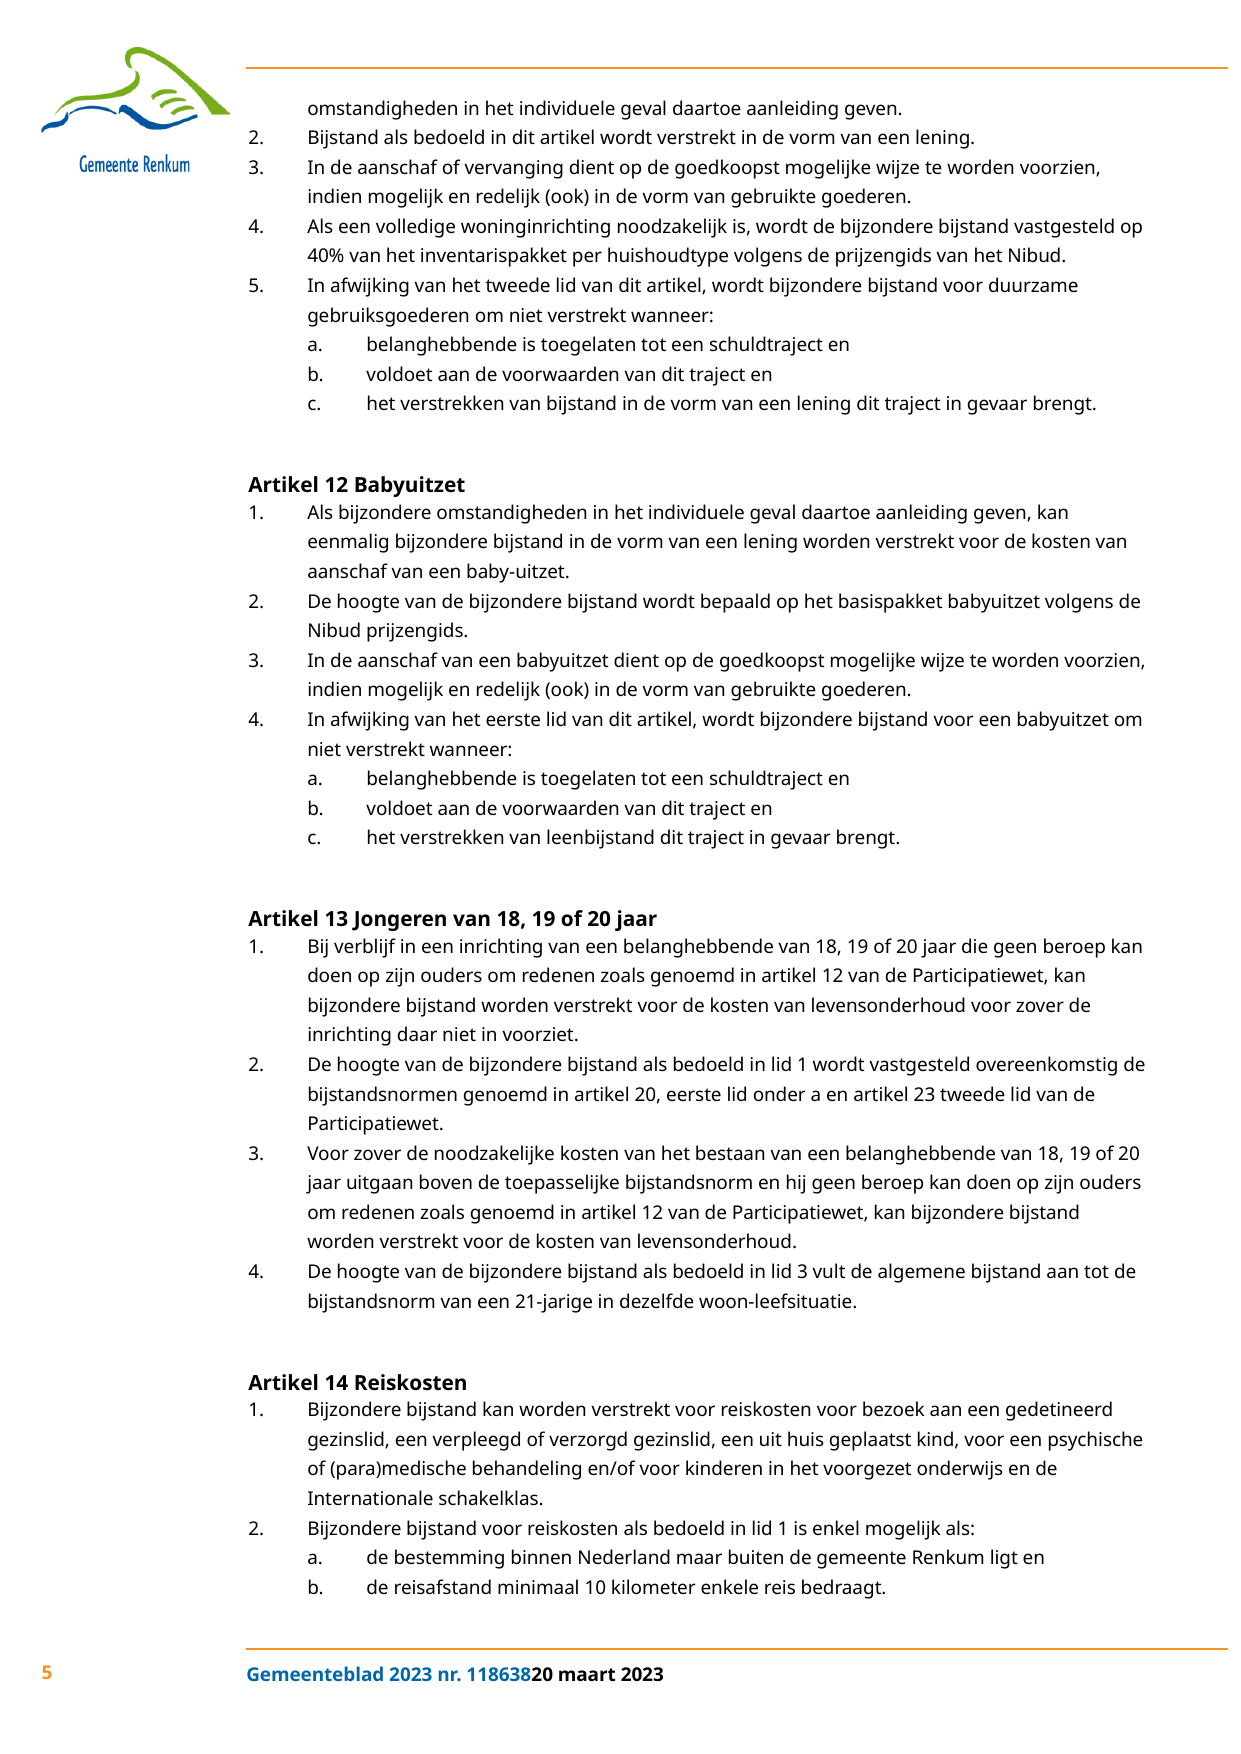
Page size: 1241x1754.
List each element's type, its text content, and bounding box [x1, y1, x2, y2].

list belanghebbende is toegelaten tot een schuldtraject en [307, 331, 1152, 357]
picture [41, 47, 231, 172]
list Bijstand als bedoeld in dit artikel wordt verstrekt in de vorm van een lening. [248, 124, 1152, 150]
text Artikel 14 Reiskosten [248, 1368, 1152, 1396]
text Artikel 12 Babyuitzet [248, 471, 1152, 499]
list voldoet aan de voorwaarden van dit traject en [307, 361, 1152, 387]
list het verstrekken van bijstand in de vorm van een lening dit traject in gevaar brengt. [307, 391, 1152, 416]
list De hoogte van de bijzondere bijstand als bedoeld in lid 3 vult de algemene bijstand aan tot de bijstandsnorm van een 21-jarige in dezelfde woon-leefsituatie. [248, 1258, 1152, 1314]
list belanghebbende is toegelaten tot een schuldtraject en [307, 765, 1152, 791]
list Als bijzondere omstandigheden in het individuele geval daartoe aanleiding geven, kan eenmalig bijzondere bijstand in de vorm van een lening worden verstrekt voor de kosten van aanschaf van een baby-uitzet. [248, 499, 1152, 584]
list In de aanschaf of vervanging dient op de goedkoopst mogelijke wijze te worden voorzien, indien mogelijk en redelijk (ook) in de vorm van gebruikte goederen. [248, 154, 1152, 209]
list de reisafstand minimaal 10 kilometer enkele reis bedraagt. [307, 1574, 1152, 1599]
list voldoet aan de voorwaarden van dit traject en [307, 795, 1152, 821]
text Artikel 13 Jongeren van 18, 19 of 20 jaar [248, 904, 1152, 933]
list Als een volledige woninginrichting noodzakelijk is, wordt de bijzondere bijstand vastgesteld op 40% van het inventarispakket per huishoudtype volgens de prijzengids van het Nibud. [248, 213, 1152, 268]
list Bijzondere bijstand voor reiskosten als bedoeld in lid 1 is enkel mogelijk als: [248, 1515, 1152, 1540]
list omstandigheden in het individuele geval daartoe aanleiding geven. [248, 95, 1152, 121]
list In afwijking van het eerste lid van dit artikel, wordt bijzondere bijstand voor een babyuitzet om niet verstrekt wanneer: [248, 706, 1152, 761]
list Bij verblijf in een inrichting van een belanghebbende van 18, 19 of 20 jaar die geen beroep kan doen op zijn ouders om redenen zoals genoemd in artikel 12 van de Participatiewet, kan bijzondere bijstand worden verstrekt voor de kosten van levensonderhoud voor zover de inrichting daar niet in voorziet. [248, 933, 1152, 1047]
list De hoogte van de bijzondere bijstand wordt bepaald op het basispakket babyuitzet volgens de Nibud prijzengids. [248, 588, 1152, 643]
list het verstrekken van leenbijstand dit traject in gevaar brengt. [307, 824, 1152, 850]
list In afwijking van het tweede lid van dit artikel, wordt bijzondere bijstand voor duurzame gebruiksgoederen om niet verstrekt wanneer: [248, 272, 1152, 328]
list de bestemming binnen Nederland maar buiten de gemeente Renkum ligt en [307, 1544, 1152, 1570]
list Voor zover de noodzakelijke kosten van het bestaan van een belanghebbende van 18, 19 of 20 jaar uitgaan boven de toepasselijke bijstandsnorm en hij geen beroep kan doen op zijn ouders om redenen zoals genoemd in artikel 12 van de Participatiewet, kan bijzondere bijstand worden verstrekt voor de kosten van levensonderhoud. [248, 1140, 1152, 1254]
list Bijzondere bijstand kan worden verstrekt voor reiskosten voor bezoek aan een gedetineerd gezinslid, een verpleegd of verzorgd gezinslid, een uit huis geplaatst kind, voor een psychische of (para)medische behandeling en/of voor kinderen in het voorgezet onderwijs en de Internationale schakelklas. [248, 1396, 1152, 1511]
list In de aanschaf van een babyuitzet dient op de goedkoopst mogelijke wijze te worden voorzien, indien mogelijk en redelijk (ook) in de vorm van gebruikte goederen. [248, 647, 1152, 702]
list De hoogte van de bijzondere bijstand als bedoeld in lid 1 wordt vastgesteld overeenkomstig de bijstandsnormen genoemd in artikel 20, eerste lid onder a en artikel 23 tweede lid van de Participatiewet. [248, 1051, 1152, 1136]
